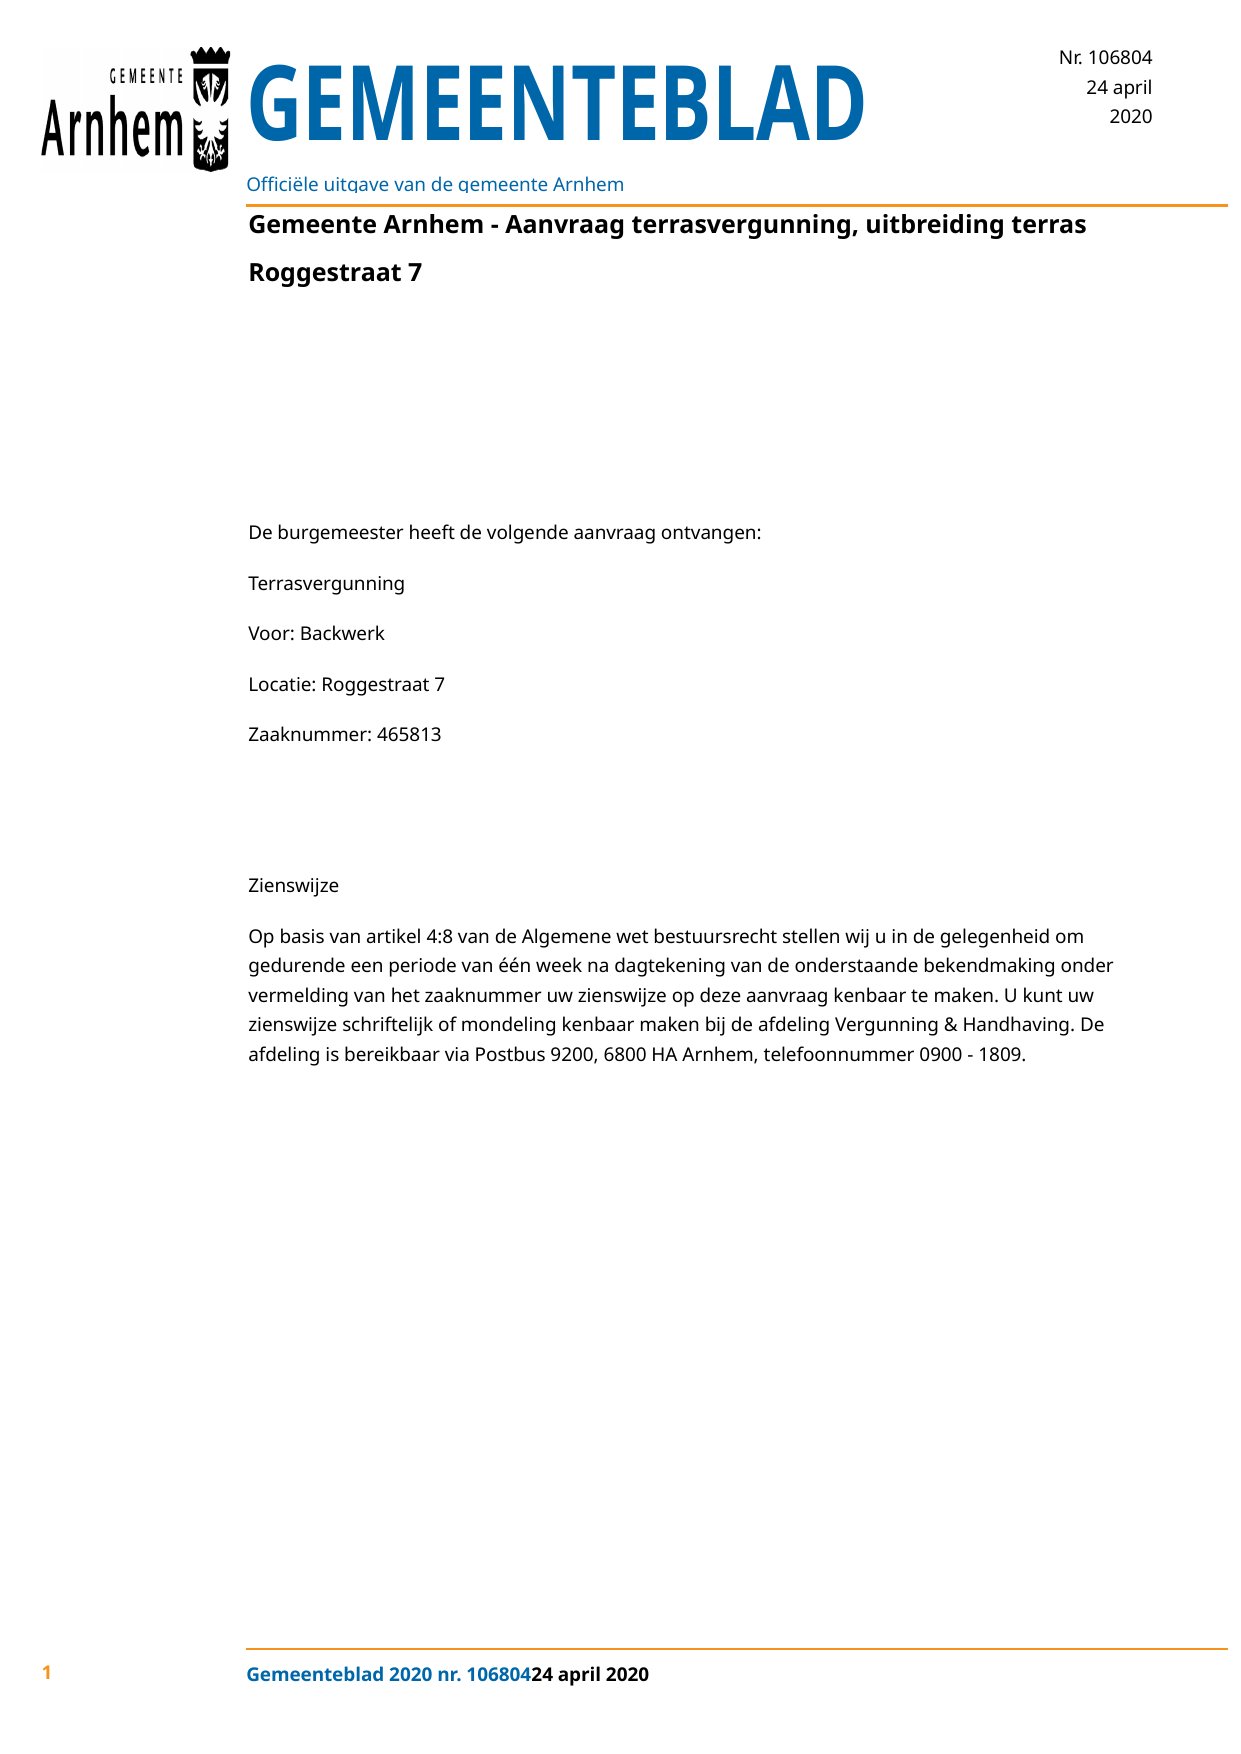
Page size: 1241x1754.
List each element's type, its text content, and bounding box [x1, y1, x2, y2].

text Voor: Backwerk [248, 620, 1152, 646]
text Gemeente Arnhem - Aanvraag terrasvergunning, uitbreiding terras Roggestraat 7 [248, 207, 1152, 288]
text Zaaknummer: 465813 [248, 721, 1152, 747]
text Zienswijze [248, 872, 1152, 898]
text De burgemeester heeft de volgende aanvraag ontvangen: [248, 519, 1152, 545]
text Terrasvergunning [248, 570, 1152, 596]
text Op basis van artikel 4:8 van de Algemene wet bestuursrecht stellen wij u in de gelegenheid om gedurende een periode van één week na dagtekening van de onderstaande bekendmaking onder vermelding van het zaaknummer uw zienswijze op deze aanvraag kenbaar te maken. U kunt uw zienswijze schriftelijk of mondeling kenbaar maken bij de afdeling Vergunning & Handhaving. De afdeling is bereikbaar via Postbus 9200, 6800 HA Arnhem, telefoonnummer 0900 - 1809. [248, 923, 1152, 1067]
picture [41, 47, 231, 172]
text Locatie: Roggestraat 7 [248, 671, 1152, 697]
